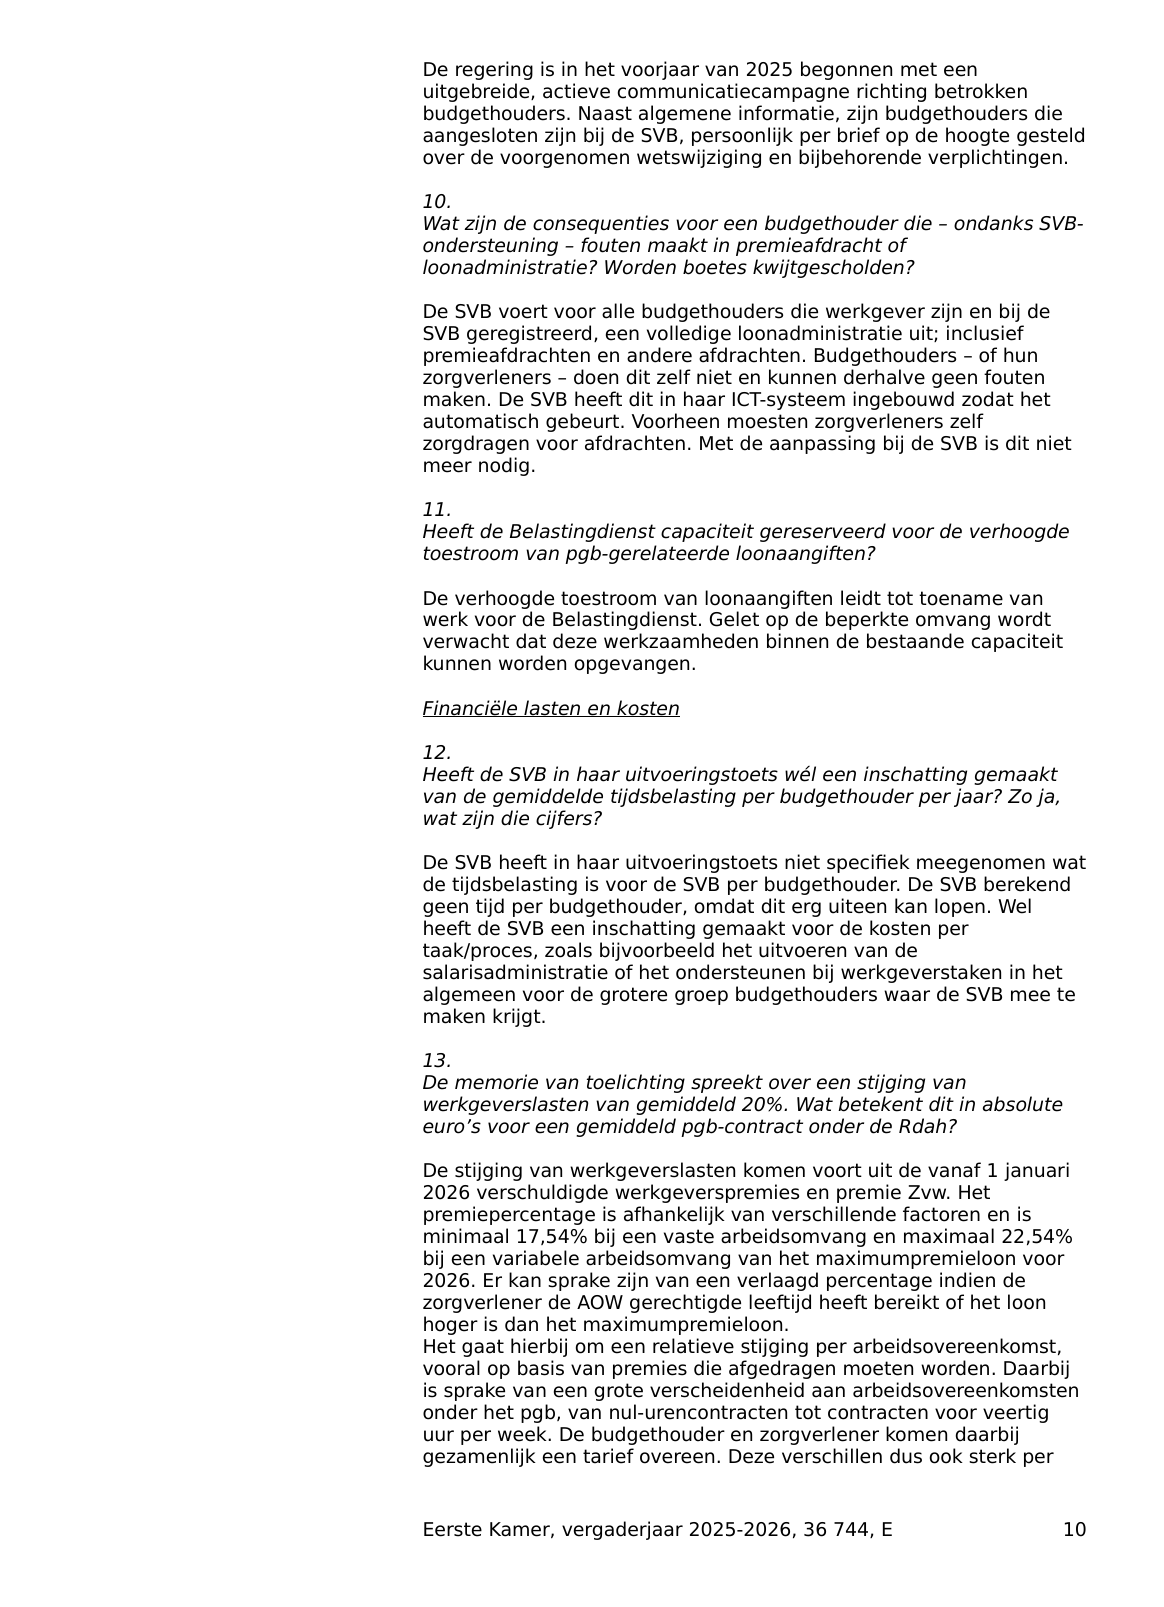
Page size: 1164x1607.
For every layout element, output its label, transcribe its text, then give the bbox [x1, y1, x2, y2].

text 10. [422, 191, 1087, 213]
text De SVB heeft in haar uitvoeringstoets niet specifiek meegenomen wat de tijdsbelasting is voor de SVB per budgethouder. De SVB berekend geen tijd per budgethouder, omdat dit erg uiteen kan lopen. Wel heeft de SVB een inschatting gemaakt voor de kosten per taak/proces, zoals bijvoorbeeld het uitvoeren van de salarisadministratie of het ondersteunen bij werkgeverstaken in het algemeen voor de grotere groep budgethouders waar de SVB mee te maken krijgt. [422, 852, 1087, 1028]
text De regering is in het voorjaar van 2025 begonnen met een uitgebreide, actieve communicatiecampagne richting betrokken budgethouders. Naast algemene informatie, zijn budgethouders die aangesloten zijn bij de SVB, persoonlijk per brief op de hoogte gesteld over de voorgenomen wetswijziging en bijbehorende verplichtingen. [422, 59, 1087, 169]
text 11. [422, 499, 1087, 521]
text 13. [422, 1050, 1087, 1072]
text Wat zijn de consequenties voor een budgethouder die – ondanks SVB-ondersteuning – fouten maakt in premieafdracht of loonadministratie? Worden boetes kwijtgescholden? [422, 213, 1087, 279]
text Het gaat hierbij om een relatieve stijging per arbeidsovereenkomst, vooral op basis van premies die afgedragen moeten worden. Daarbij is sprake van een grote verscheidenheid aan arbeidsovereenkomsten onder het pgb, van nul-urencontracten tot contracten voor veertig uur per week. De budgethouder en zorgverlener komen daarbij gezamenlijk een tarief overeen. Deze verschillen dus ook sterk per [422, 1336, 1087, 1468]
text De verhoogde toestroom van loonaangiften leidt tot toename van werk voor de Belastingdienst. Gelet op de beperkte omvang wordt verwacht dat deze werkzaamheden binnen de bestaande capaciteit kunnen worden opgevangen. [422, 587, 1087, 675]
text De SVB voert voor alle budgethouders die werkgever zijn en bij de SVB geregistreerd, een volledige loonadministratie uit; inclusief premieafdrachten en andere afdrachten. Budgethouders – of hun zorgverleners – doen dit zelf niet en kunnen derhalve geen fouten maken. De SVB heeft dit in haar ICT-systeem ingebouwd zodat het automatisch gebeurt. Voorheen moesten zorgverleners zelf zorgdragen voor afdrachten. Met de aanpassing bij de SVB is dit niet meer nodig. [422, 301, 1087, 477]
text Heeft de SVB in haar uitvoeringstoets wél een inschatting gemaakt van de gemiddelde tijdsbelasting per budgethouder per jaar? Zo ja, wat zijn die cijfers? [422, 764, 1087, 829]
text De memorie van toelichting spreekt over een stijging van werkgeverslasten van gemiddeld 20%. Wat betekent dit in absolute euro’s voor een gemiddeld pgb-contract onder de Rdah? [422, 1072, 1087, 1138]
subtitle Financiële lasten en kosten [422, 697, 1087, 719]
text Heeft de Belastingdienst capaciteit gereserveerd voor de verhoogde toestroom van pgb-gerelateerde loonaangiften? [422, 521, 1087, 565]
text De stijging van werkgeverslasten komen voort uit de vanaf 1 januari 2026 verschuldigde werkgeverspremies en premie Zvw. Het premiepercentage is afhankelijk van verschillende factoren en is minimaal 17,54% bij een vaste arbeidsomvang en maximaal 22,54% bij een variabele arbeidsomvang van het maximumpremieloon voor 2026. Er kan sprake zijn van een verlaagd percentage indien de zorgverlener de AOW gerechtigde leeftijd heeft bereikt of het loon hoger is dan het maximumpremieloon. [422, 1160, 1087, 1336]
text 12. [422, 742, 1087, 764]
